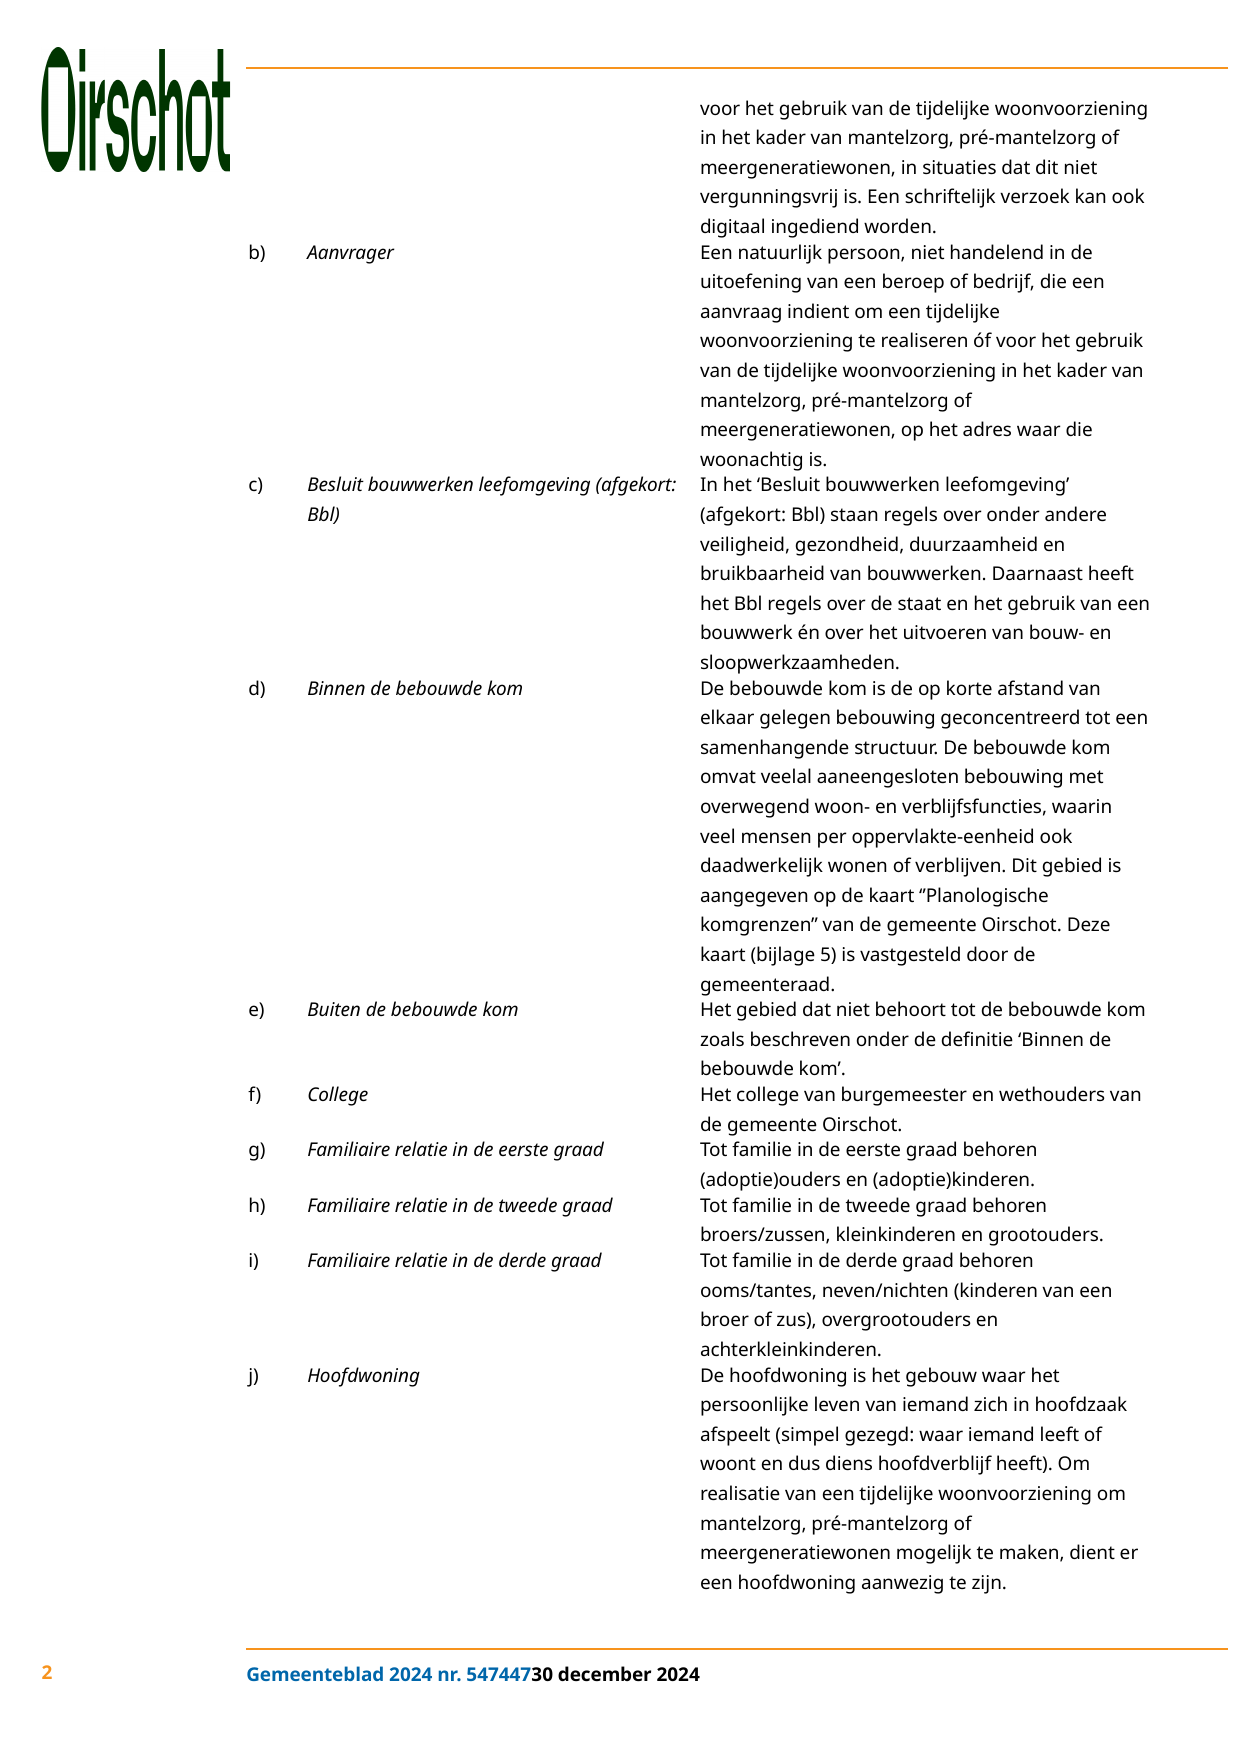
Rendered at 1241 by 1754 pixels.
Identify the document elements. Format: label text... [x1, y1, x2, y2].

table_cell Tot familie in de derde graad behoren ooms/tantes, neven/nichten (kinderen van een broer of zus), overgrootouders en achterkleinkinderen. [700, 1247, 1152, 1362]
table_cell Buiten de bebouwde kom [248, 996, 700, 1081]
table_cell De hoofdwoning is het gebouw waar het persoonlijke leven van iemand zich in hoofdzaak afspeelt (simpel gezegd: waar iemand leeft of woont en dus diens hoofdverblijf heeft). Om realisatie van een tijdelijke woonvoorziening om mantelzorg, pré-mantelzorg of meergeneratiewonen mogelijk te maken, dient er een hoofdwoning aanwezig te zijn. [700, 1362, 1152, 1594]
table_cell College [248, 1081, 700, 1137]
table_cell Familiaire relatie in de eerste graad [248, 1137, 700, 1192]
table_cell Familiaire relatie in de tweede graad [248, 1192, 700, 1247]
table_cell Aanvrager [248, 239, 700, 472]
table_cell Hoofdwoning [248, 1362, 700, 1594]
table_cell Besluit bouwwerken leefomgeving (afgekort: Bbl) [248, 472, 700, 675]
table_cell Familiaire relatie in de derde graad [248, 1247, 700, 1362]
table_cell Het gebied dat niet behoort tot de bebouwde kom zoals beschreven onder de definitie ‘Binnen de bebouwde kom’. [700, 996, 1152, 1081]
table_cell Tot familie in de eerste graad behoren (adoptie)ouders en (adoptie)kinderen. [700, 1137, 1152, 1192]
table_cell De bebouwde kom is de op korte afstand van elkaar gelegen bebouwing geconcentreerd tot een samenhangende structuur. De bebouwde kom omvat veelal aaneengesloten bebouwing met overwegend woon- en verblijfsfuncties, waarin veel mensen per oppervlakte-eenheid ook daadwerkelijk wonen of verblijven. Dit gebied is aangegeven op de kaart ‘’Planologische komgrenzen’’ van de gemeente Oirschot. Deze kaart (bijlage 5) is vastgesteld door de gemeenteraad. [700, 675, 1152, 996]
table_cell Het college van burgemeester en wethouders van de gemeente Oirschot. [700, 1081, 1152, 1137]
table_cell In het ‘Besluit bouwwerken leefomgeving’ (afgekort: Bbl) staan regels over onder andere veiligheid, gezondheid, duurzaamheid en bruikbaarheid van bouwwerken. Daarnaast heeft het Bbl regels over de staat en het gebruik van een bouwwerk én over het uitvoeren van bouw- en sloopwerkzaamheden. [700, 472, 1152, 675]
table_cell Tot familie in de tweede graad behoren broers/zussen, kleinkinderen en grootouders. [700, 1192, 1152, 1247]
table_header voor het gebruik van de tijdelijke woonvoorziening in het kader van mantelzorg, pré-mantelzorg of meergeneratiewonen, in situaties dat dit niet vergunningsvrij is. Een schriftelijk verzoek kan ook digitaal ingediend worden. [700, 95, 1152, 239]
table_cell Binnen de bebouwde kom [248, 675, 700, 996]
picture [41, 47, 231, 172]
table_header [248, 95, 700, 239]
table_cell Een natuurlijk persoon, niet handelend in de uitoefening van een beroep of bedrijf, die een aanvraag indient om een tijdelijke woonvoorziening te realiseren óf voor het gebruik van de tijdelijke woonvoorziening in het kader van mantelzorg, pré-mantelzorg of meergeneratiewonen, op het adres waar die woonachtig is. [700, 239, 1152, 472]
